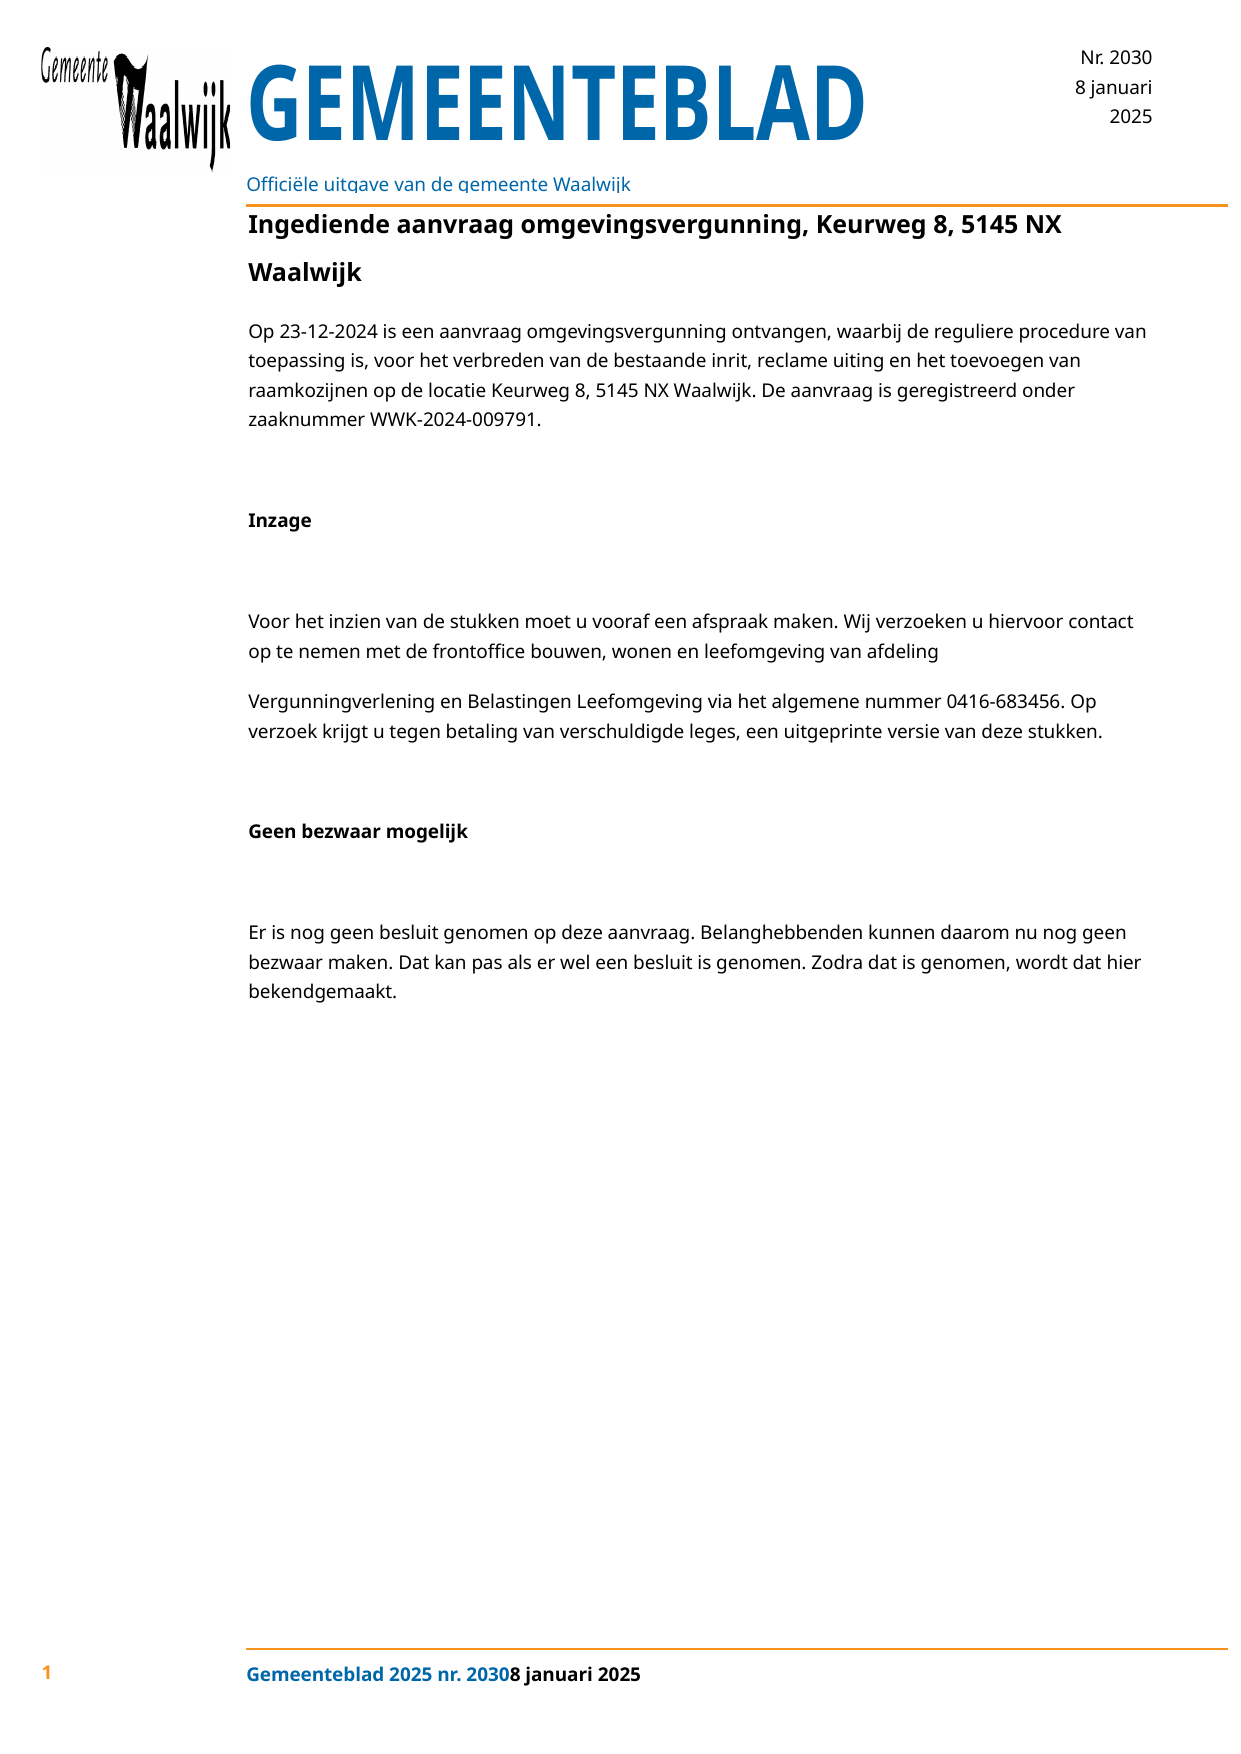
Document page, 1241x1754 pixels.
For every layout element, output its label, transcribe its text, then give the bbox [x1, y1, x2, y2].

text Vergunningverlening en Belastingen Leefomgeving via het algemene nummer 0416-683456. Op verzoek krijgt u tegen betaling van verschuldigde leges, een uitgeprinte versie van deze stukken. [248, 688, 1152, 744]
text Op 23-12-2024 is een aanvraag omgevingsvergunning ontvangen, waarbij de reguliere procedure van toepassing is, voor het verbreden van de bestaande inrit, reclame uiting en het toevoegen van raamkozijnen op de locatie Keurweg 8, 5145 NX Waalwijk. De aanvraag is geregistreerd onder zaaknummer WWK-2024-009791. [248, 318, 1152, 432]
picture [41, 47, 231, 172]
text Ingediende aanvraag omgevingsvergunning, Keurweg 8, 5145 NX Waalwijk [248, 207, 1152, 288]
text Geen bezwaar mogelijk [248, 819, 1152, 844]
text Inzage [248, 507, 1152, 533]
text Er is nog geen besluit genomen op deze aanvraag. Belanghebbenden kunnen daarom nu nog geen bezwaar maken. Dat kan pas als er wel een besluit is genomen. Zodra dat is genomen, wordt dat hier bekendgemaakt. [248, 919, 1152, 1004]
text Voor het inzien van de stukken moet u vooraf een afspraak maken. Wij verzoeken u hiervoor contact op te nemen met de frontoffice bouwen, wonen en leefomgeving van afdeling [248, 608, 1152, 664]
